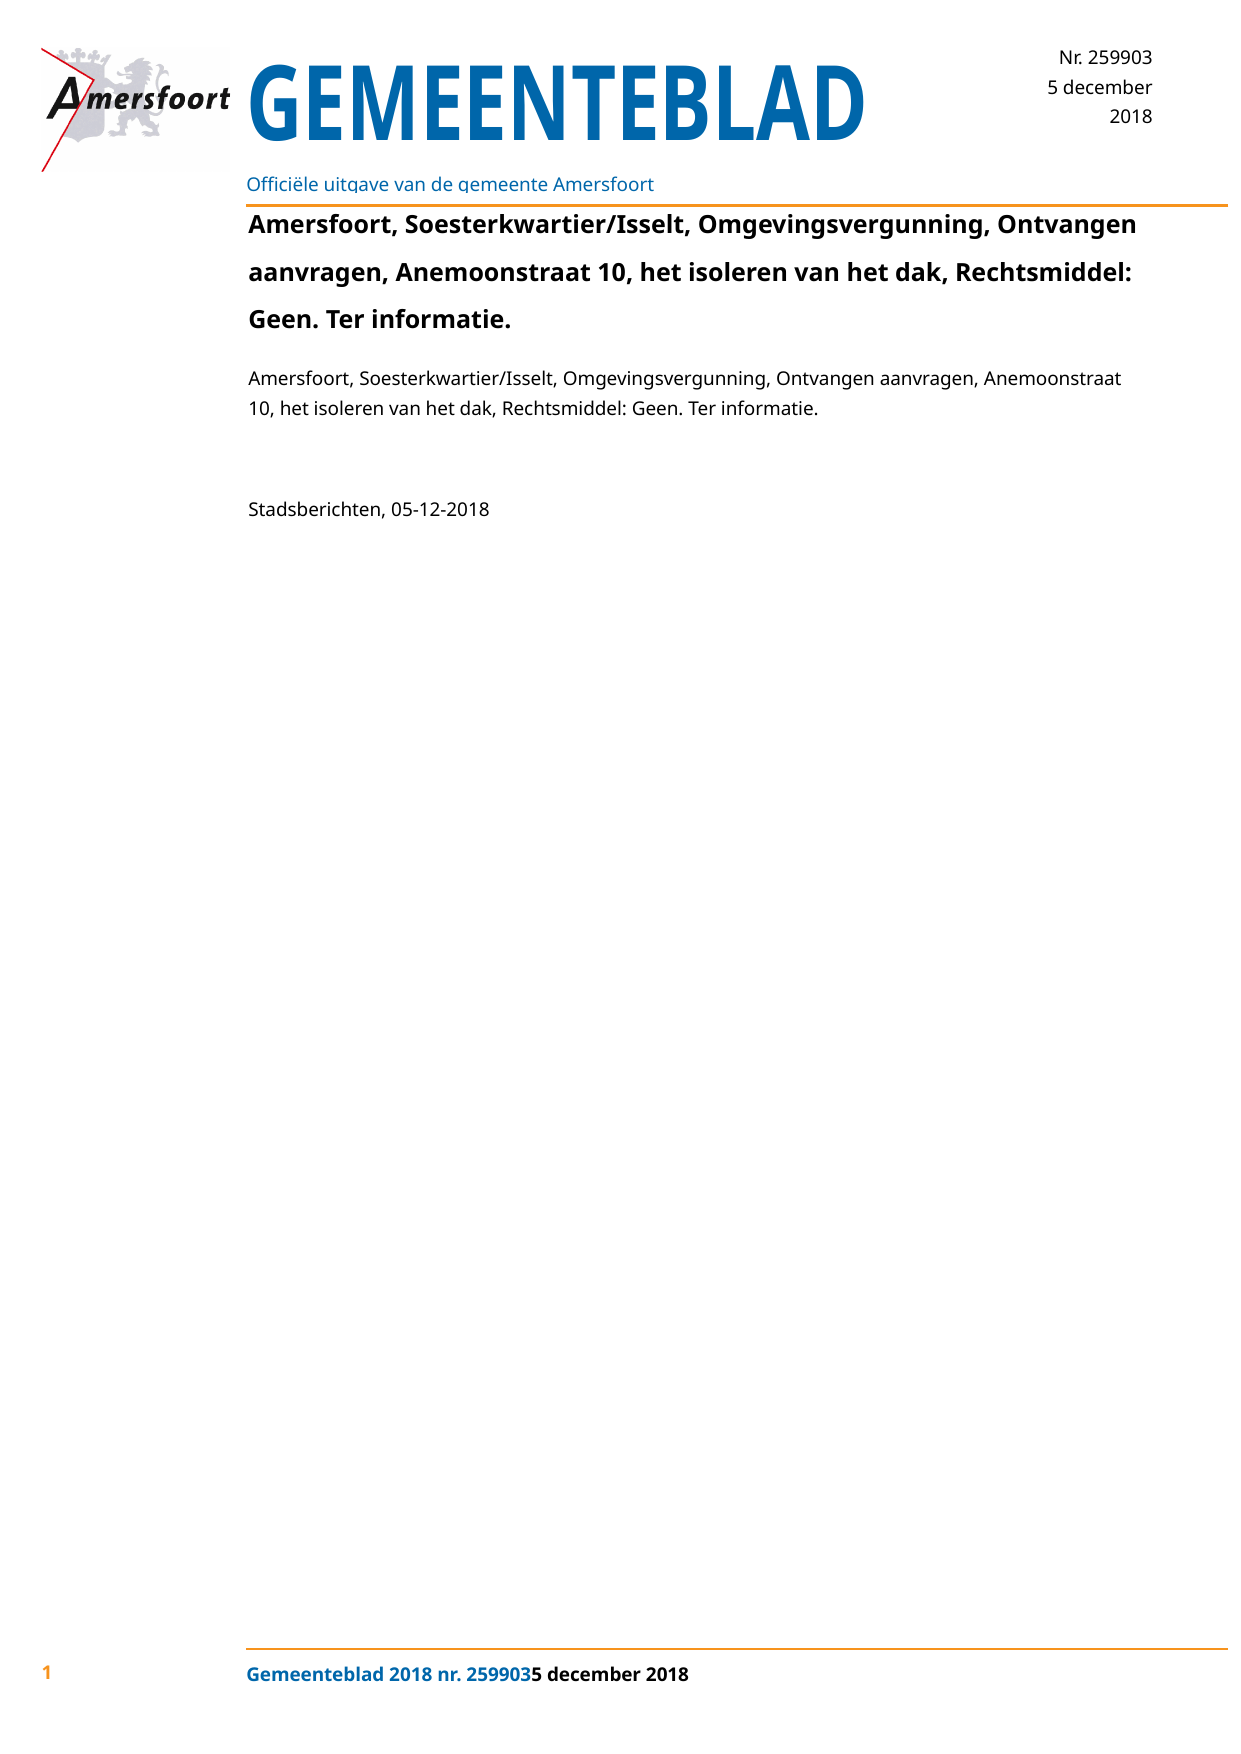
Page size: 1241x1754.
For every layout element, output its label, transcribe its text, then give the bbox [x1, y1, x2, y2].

picture [41, 47, 231, 172]
text Amersfoort, Soesterkwartier/Isselt, Omgevingsvergunning, Ontvangen aanvragen, Anemoonstraat 10, het isoleren van het dak, Rechtsmiddel: Geen. Ter informatie. [248, 207, 1152, 336]
text Amersfoort, Soesterkwartier/Isselt, Omgevingsvergunning, Ontvangen aanvragen, Anemoonstraat 10, het isoleren van het dak, Rechtsmiddel: Geen. Ter informatie. [248, 366, 1152, 421]
text Stadsberichten, 05-12-2018 [248, 496, 1152, 522]
